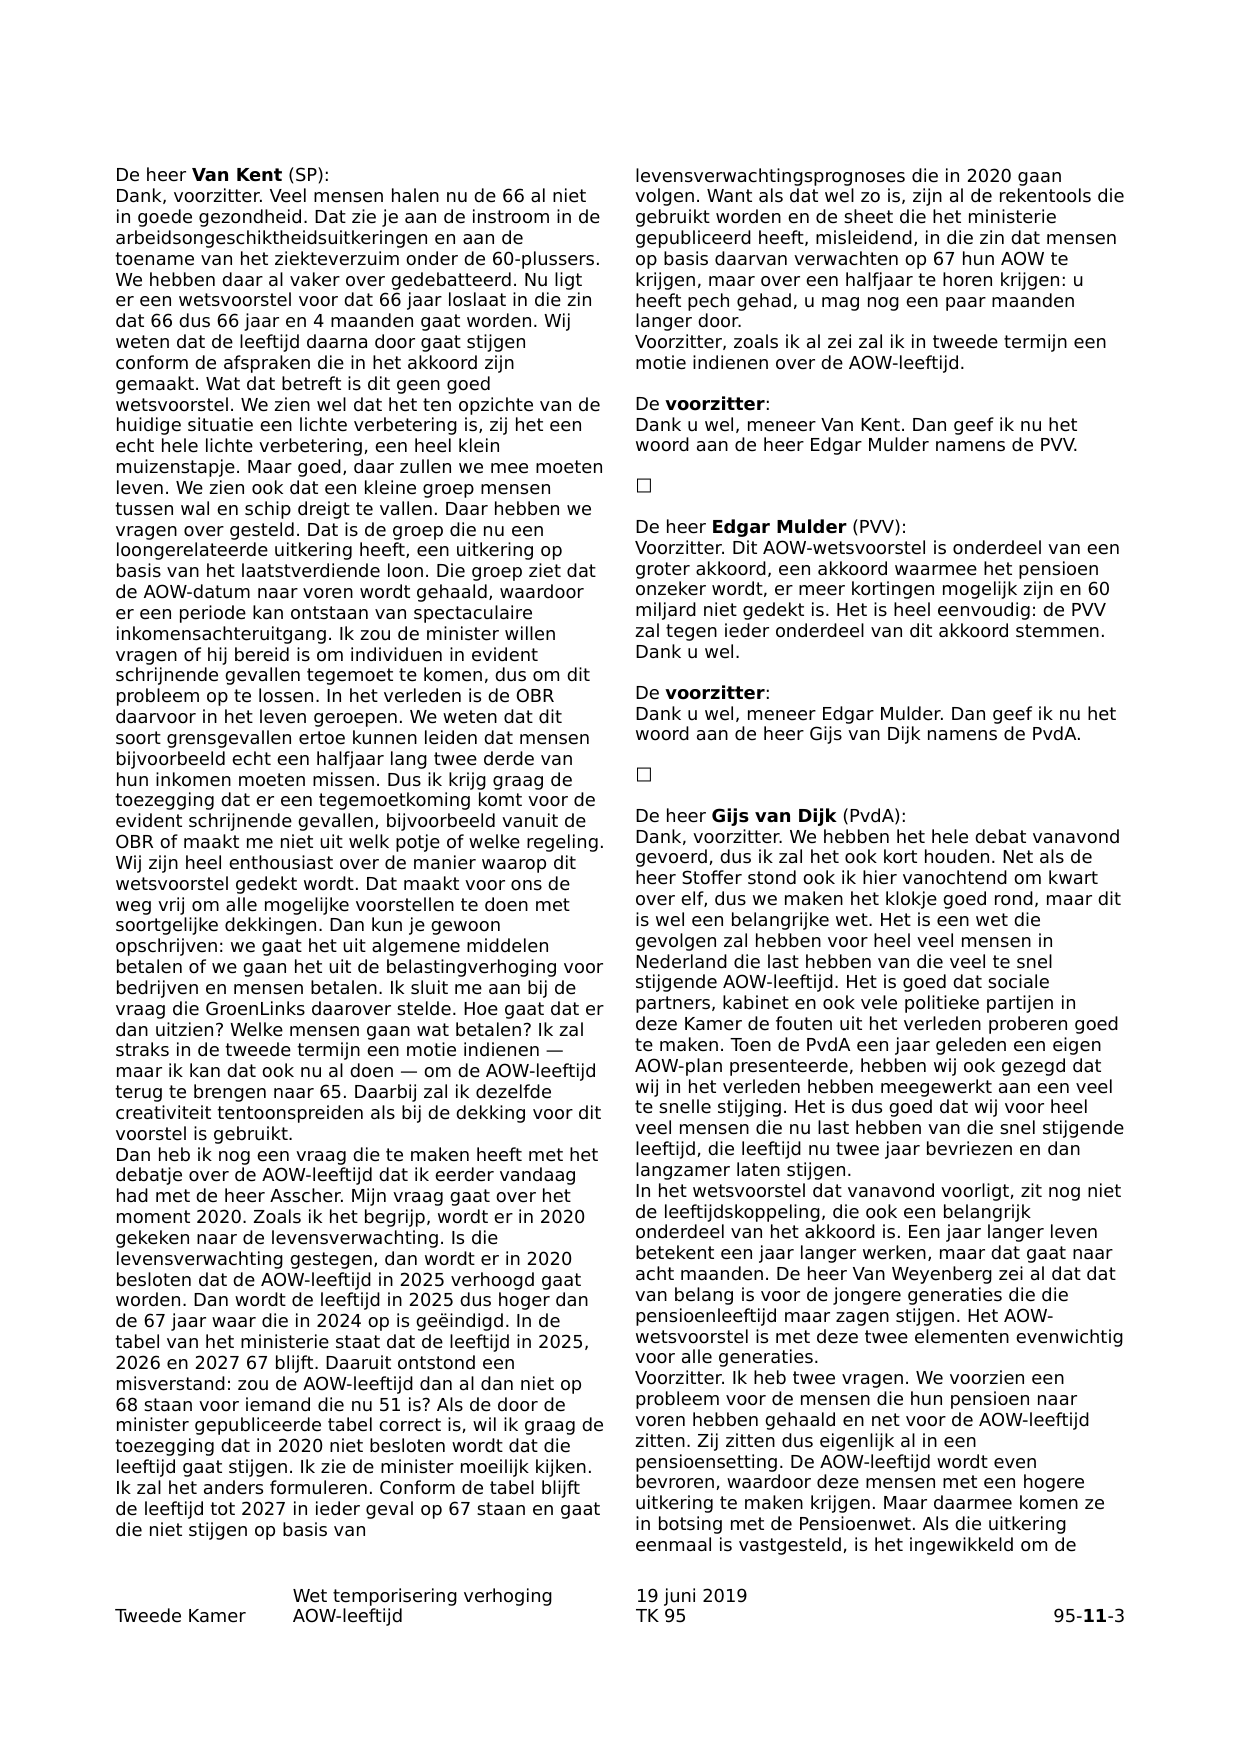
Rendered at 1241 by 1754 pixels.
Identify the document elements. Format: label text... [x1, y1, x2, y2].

text De voorzitter: [635, 394, 1125, 414]
text Dan heb ik nog een vraag die te maken heeft met het debatje over de AOW-leeftijd dat ik eerder vandaag had met de heer Asscher. Mijn vraag gaat over het moment 2020. Zoals ik het begrijp, wordt er in 2020 gekeken naar de levensverwachting. Is die levensverwachting gestegen, dan wordt er in 2020 besloten dat de AOW-leeftijd in 2025 verhoogd gaat worden. Dan wordt de leeftijd in 2025 dus hoger dan de 67 jaar waar die in 2024 op is geëindigd. In de tabel van het ministerie staat dat de leeftijd in 2025, 2026 en 2027 67 blijft. Daaruit ontstond een misverstand: zou de AOW-leeftijd dan al dan niet op 68 staan voor iemand die nu 51 is? Als de door de minister gepubliceerde tabel correct is, wil ik graag de toezegging dat in 2020 niet besloten wordt dat die leeftijd gaat stijgen. Ik zie de minister moeilijk kijken. Ik zal het anders formuleren. Conform de tabel blijft de leeftijd tot 2027 in ieder geval op 67 staan en gaat die niet stijgen op basis van [115, 1144, 605, 1540]
text levensverwachtingsprognoses die in 2020 gaan volgen. Want als dat wel zo is, zijn al de rekentools die gebruikt worden en de sheet die het ministerie gepubliceerd heeft, misleidend, in die zin dat mensen op basis daarvan verwachten op 67 hun AOW te krijgen, maar over een halfjaar te horen krijgen: u heeft pech gehad, u mag nog een paar maanden langer door. [635, 165, 1125, 332]
text Voorzitter. Dit AOW-wetsvoorstel is onderdeel van een groter akkoord, een akkoord waarmee het pensioen onzeker wordt, er meer kortingen mogelijk zijn en 60 miljard niet gedekt is. Het is heel eenvoudig: de PVV zal tegen ieder onderdeel van dit akkoord stemmen. [635, 537, 1125, 642]
text Dank u wel, meneer Edgar Mulder. Dan geef ik nu het woord aan de heer Gijs van Dijk namens de PvdA. [635, 703, 1125, 745]
text Dank u wel. [635, 642, 1125, 662]
text De voorzitter: [635, 682, 1125, 703]
text In het wetsvoorstel dat vanavond voorligt, zit nog niet de leeftijdskoppeling, die ook een belangrijk onderdeel van het akkoord is. Een jaar langer leven betekent een jaar langer werken, maar dat gaat naar acht maanden. De heer Van Weyenberg zei al dat dat van belang is voor de jongere generaties die die pensioenleeftijd maar zagen stijgen. Het AOW-wetsvoorstel is met deze twee elementen evenwichtig voor alle generaties. [635, 1181, 1125, 1368]
text Dank, voorzitter. We hebben het hele debat vanavond gevoerd, dus ik zal het ook kort houden. Net als de heer Stoffer stond ook ik hier vanochtend om kwart over elf, dus we maken het klokje goed rond, maar dit is wel een belangrijke wet. Het is een wet die gevolgen zal hebben voor heel veel mensen in Nederland die last hebben van die veel te snel stijgende AOW-leeftijd. Het is goed dat sociale partners, kabinet en ook vele politieke partijen in deze Kamer de fouten uit het verleden proberen goed te maken. Toen de PvdA een jaar geleden een eigen AOW-plan presenteerde, hebben wij ook gezegd dat wij in het verleden hebben meegewerkt aan een veel te snelle stijging. Het is dus goed dat wij voor heel veel mensen die nu last hebben van die snel stijgende leeftijd, die leeftijd nu twee jaar bevriezen en dan langzamer laten stijgen. [635, 826, 1125, 1181]
text Voorzitter, zoals ik al zei zal ik in tweede termijn een motie indienen over de AOW-leeftijd. [635, 332, 1125, 374]
text Voorzitter. Ik heb twee vragen. We voorzien een probleem voor de mensen die hun pensioen naar voren hebben gehaald en net voor de AOW-leeftijd zitten. Zij zitten dus eigenlijk al in een pensioensetting. De AOW-leeftijd wordt even bevroren, waardoor deze mensen met een hogere uitkering te maken krijgen. Maar daarmee komen ze in botsing met de Pensioenwet. Als die uitkering eenmaal is vastgesteld, is het ingewikkeld om de [635, 1368, 1125, 1556]
text De heer Van Kent (SP): [115, 165, 605, 186]
text De heer Gijs van Dijk (PvdA): [635, 806, 1125, 826]
text De heer Edgar Mulder (PVV): [635, 517, 1125, 537]
text Wij zijn heel enthousiast over de manier waarop dit wetsvoorstel gedekt wordt. Dat maakt voor ons de weg vrij om alle mogelijke voorstellen te doen met soortgelijke dekkingen. Dan kun je gewoon opschrijven: we gaat het uit algemene middelen betalen of we gaan het uit de belastingverhoging voor bedrijven en mensen betalen. Ik sluit me aan bij de vraag die GroenLinks daarover stelde. Hoe gaat dat er dan uitzien? Welke mensen gaan wat betalen? Ik zal straks in de tweede termijn een motie indienen — maar ik kan dat ook nu al doen — om de AOW-leeftijd terug te brengen naar 65. Daarbij zal ik dezelfde creativiteit tentoonspreiden als bij de dekking voor dit voorstel is gebruikt. [115, 853, 605, 1144]
text ⬜ [635, 476, 1125, 497]
text Dank u wel, meneer Van Kent. Dan geef ik nu het woord aan de heer Edgar Mulder namens de PVV. [635, 414, 1125, 456]
text ⬜ [635, 765, 1125, 786]
text Dank, voorzitter. Veel mensen halen nu de 66 al niet in goede gezondheid. Dat zie je aan de instroom in de arbeidsongeschiktheidsuitkeringen en aan de toename van het ziekteverzuim onder de 60-plussers. We hebben daar al vaker over gedebatteerd. Nu ligt er een wetsvoorstel voor dat 66 jaar loslaat in die zin dat 66 dus 66 jaar en 4 maanden gaat worden. Wij weten dat de leeftijd daarna door gaat stijgen conform de afspraken die in het akkoord zijn gemaakt. Wat dat betreft is dit geen goed wetsvoorstel. We zien wel dat het ten opzichte van de huidige situatie een lichte verbetering is, zij het een echt hele lichte verbetering, een heel klein muizenstapje. Maar goed, daar zullen we mee moeten leven. We zien ook dat een kleine groep mensen tussen wal en schip dreigt te vallen. Daar hebben we vragen over gesteld. Dat is de groep die nu een loongerelateerde uitkering heeft, een uitkering op basis van het laatstverdiende loon. Die groep ziet dat de AOW-datum naar voren wordt gehaald, waardoor er een periode kan ontstaan van spectaculaire inkomensachteruitgang. Ik zou de minister willen vragen of hij bereid is om individuen in evident schrijnende gevallen tegemoet te komen, dus om dit probleem op te lossen. In het verleden is de OBR daarvoor in het leven geroepen. We weten dat dit soort grensgevallen ertoe kunnen leiden dat mensen bijvoorbeeld echt een halfjaar lang twee derde van hun inkomen moeten missen. Dus ik krijg graag de toezegging dat er een tegemoetkoming komt voor de evident schrijnende gevallen, bijvoorbeeld vanuit de OBR of maakt me niet uit welk potje of welke regeling. [115, 186, 605, 853]
